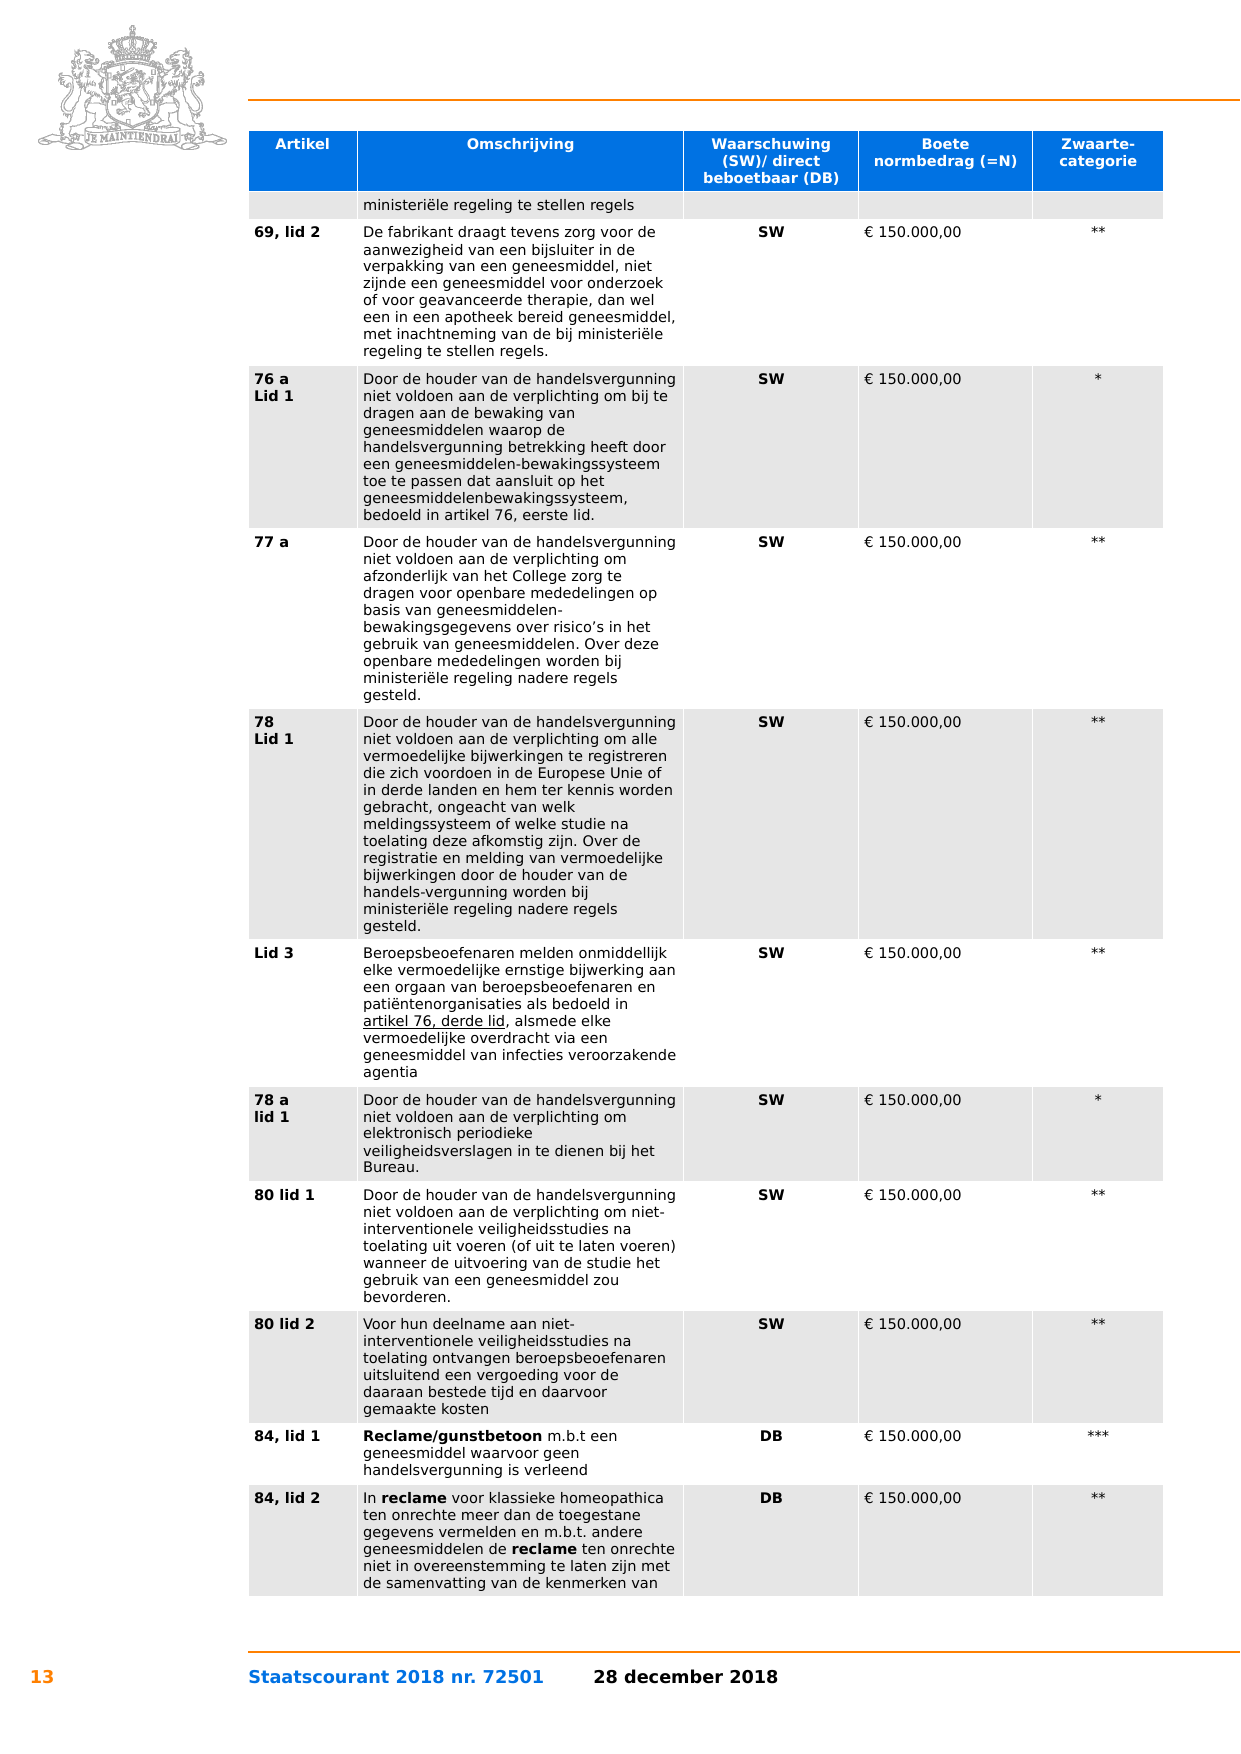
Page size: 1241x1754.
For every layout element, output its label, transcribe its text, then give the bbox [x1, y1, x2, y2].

table_cell SW [684, 366, 858, 528]
table_cell SW [684, 1182, 858, 1310]
table_cell ** [1033, 1182, 1163, 1310]
table_cell ** [1033, 941, 1163, 1086]
table_cell ** [1033, 529, 1163, 708]
table_cell € 150.000,00 [859, 220, 1032, 365]
table_cell De fabrikant draagt tevens zorg voor de aanwezigheid van een bijsluiter in de verpakking van een geneesmiddel, niet zijnde een geneesmiddel voor onderzoek of voor geavanceerde therapie, dan wel een in een apotheek bereid geneesmiddel, met inachtneming van de bij ministeriële regeling te stellen regels. [358, 220, 683, 365]
table_cell DB [684, 1485, 858, 1596]
table_cell 69, lid 2 [249, 220, 357, 365]
table_cell Lid 3 [249, 941, 357, 1086]
table_cell SW [684, 1087, 858, 1181]
table_header Artikel [249, 131, 357, 191]
table_cell 80 lid 2 [249, 1311, 357, 1423]
table_cell [1033, 192, 1163, 219]
table_cell *** [1033, 1424, 1163, 1484]
table_cell € 150.000,00 [859, 709, 1032, 939]
table_cell 76 a Lid 1 [249, 366, 357, 528]
table_cell Door de houder van de handelsvergunning niet voldoen aan de verplichting om afzonderlijk van het College zorg te dragen voor openbare mededelingen op basis van geneesmiddelen-bewakingsgegevens over risico’s in het gebruik van geneesmiddelen. Over deze openbare mededelingen worden bij ministeriële regeling nadere regels gesteld. [358, 529, 683, 708]
table_cell [859, 192, 1032, 219]
table_cell SW [684, 1311, 858, 1423]
table_cell Door de houder van de handelsvergunning niet voldoen aan de verplichting om alle vermoedelijke bijwerkingen te registreren die zich voordoen in de Europese Unie of in derde landen en hem ter kennis worden gebracht, ongeacht van welk meldingssysteem of welke studie na toelating deze afkomstig zijn. Over de registratie en melding van vermoedelijke bijwerkingen door de houder van de handels-vergunning worden bij ministeriële regeling nadere regels gesteld. [358, 709, 683, 939]
table_cell Door de houder van de handelsvergunning niet voldoen aan de verplichting om niet-interventionele veiligheidsstudies na toelating uit voeren (of uit te laten voeren) wanneer de uitvoering van de studie het gebruik van een geneesmiddel zou bevorderen. [358, 1182, 683, 1310]
table_cell ** [1033, 220, 1163, 365]
table_cell [684, 192, 858, 219]
table_cell Door de houder van de handelsvergunning niet voldoen aan de verplichting om elektronisch periodieke veiligheidsverslagen in te dienen bij het Bureau. [358, 1087, 683, 1181]
table_header Boete normbedrag (=N) [859, 131, 1032, 191]
table_cell ministeriële regeling te stellen regels [358, 192, 683, 219]
table_cell 84, lid 1 [249, 1424, 357, 1484]
table_cell DB [684, 1424, 858, 1484]
table_cell 80 lid 1 [249, 1182, 357, 1310]
table_cell ** [1033, 1485, 1163, 1596]
table_cell 78 a lid 1 [249, 1087, 357, 1181]
table_cell * [1033, 1087, 1163, 1181]
table_cell SW [684, 220, 858, 365]
table_cell € 150.000,00 [859, 1424, 1032, 1484]
table_cell Beroepsbeoefenaren melden onmiddellijk elke vermoedelijke ernstige bijwerking aan een orgaan van beroepsbeoefenaren en patiëntenorganisaties als bedoeld in artikel 76, derde lid, alsmede elke vermoedelijke overdracht via een geneesmiddel van infecties veroorzakende agentia [358, 941, 683, 1086]
table_cell € 150.000,00 [859, 529, 1032, 708]
table_cell € 150.000,00 [859, 1311, 1032, 1423]
table_cell € 150.000,00 [859, 1485, 1032, 1596]
table_cell SW [684, 941, 858, 1086]
table_cell € 150.000,00 [859, 366, 1032, 528]
table_cell € 150.000,00 [859, 1182, 1032, 1310]
table_cell Door de houder van de handelsvergunning niet voldoen aan de verplichting om bij te dragen aan de bewaking van geneesmiddelen waarop de handelsvergunning betrekking heeft door een geneesmiddelen-bewakingssysteem toe te passen dat aansluit op het geneesmiddelenbewakingssysteem, bedoeld in artikel 76, eerste lid. [358, 366, 683, 528]
table_cell 84, lid 2 [249, 1485, 357, 1596]
table_cell Voor hun deelname aan niet-interventionele veiligheidsstudies na toelating ontvangen beroepsbeoefenaren uitsluitend een vergoeding voor de daaraan bestede tijd en daarvoor gemaakte kosten [358, 1311, 683, 1423]
table_header Omschrijving [358, 131, 683, 191]
table_header Zwaarte-categorie [1033, 131, 1163, 191]
table_cell 77 a [249, 529, 357, 708]
table_cell Reclame/gunstbetoon m.b.t een geneesmiddel waarvoor geen handelsvergunning is verleend [358, 1424, 683, 1484]
table_cell ** [1033, 709, 1163, 939]
table_cell In reclame voor klassieke homeopathica ten onrechte meer dan de toegestane gegevens vermelden en m.b.t. andere geneesmiddelen de reclame ten onrechte niet in overeenstemming te laten zijn met de samenvatting van de kenmerken van [358, 1485, 683, 1596]
table_cell SW [684, 709, 858, 939]
table_cell SW [684, 529, 858, 708]
table_cell ** [1033, 1311, 1163, 1423]
picture [38, 25, 227, 150]
table_cell [249, 192, 357, 219]
table_cell 78 Lid 1 [249, 709, 357, 939]
table_cell € 150.000,00 [859, 941, 1032, 1086]
table_header Waarschuwing (SW)/ direct beboetbaar (DB) [684, 131, 858, 191]
table_cell * [1033, 366, 1163, 528]
table_cell € 150.000,00 [859, 1087, 1032, 1181]
